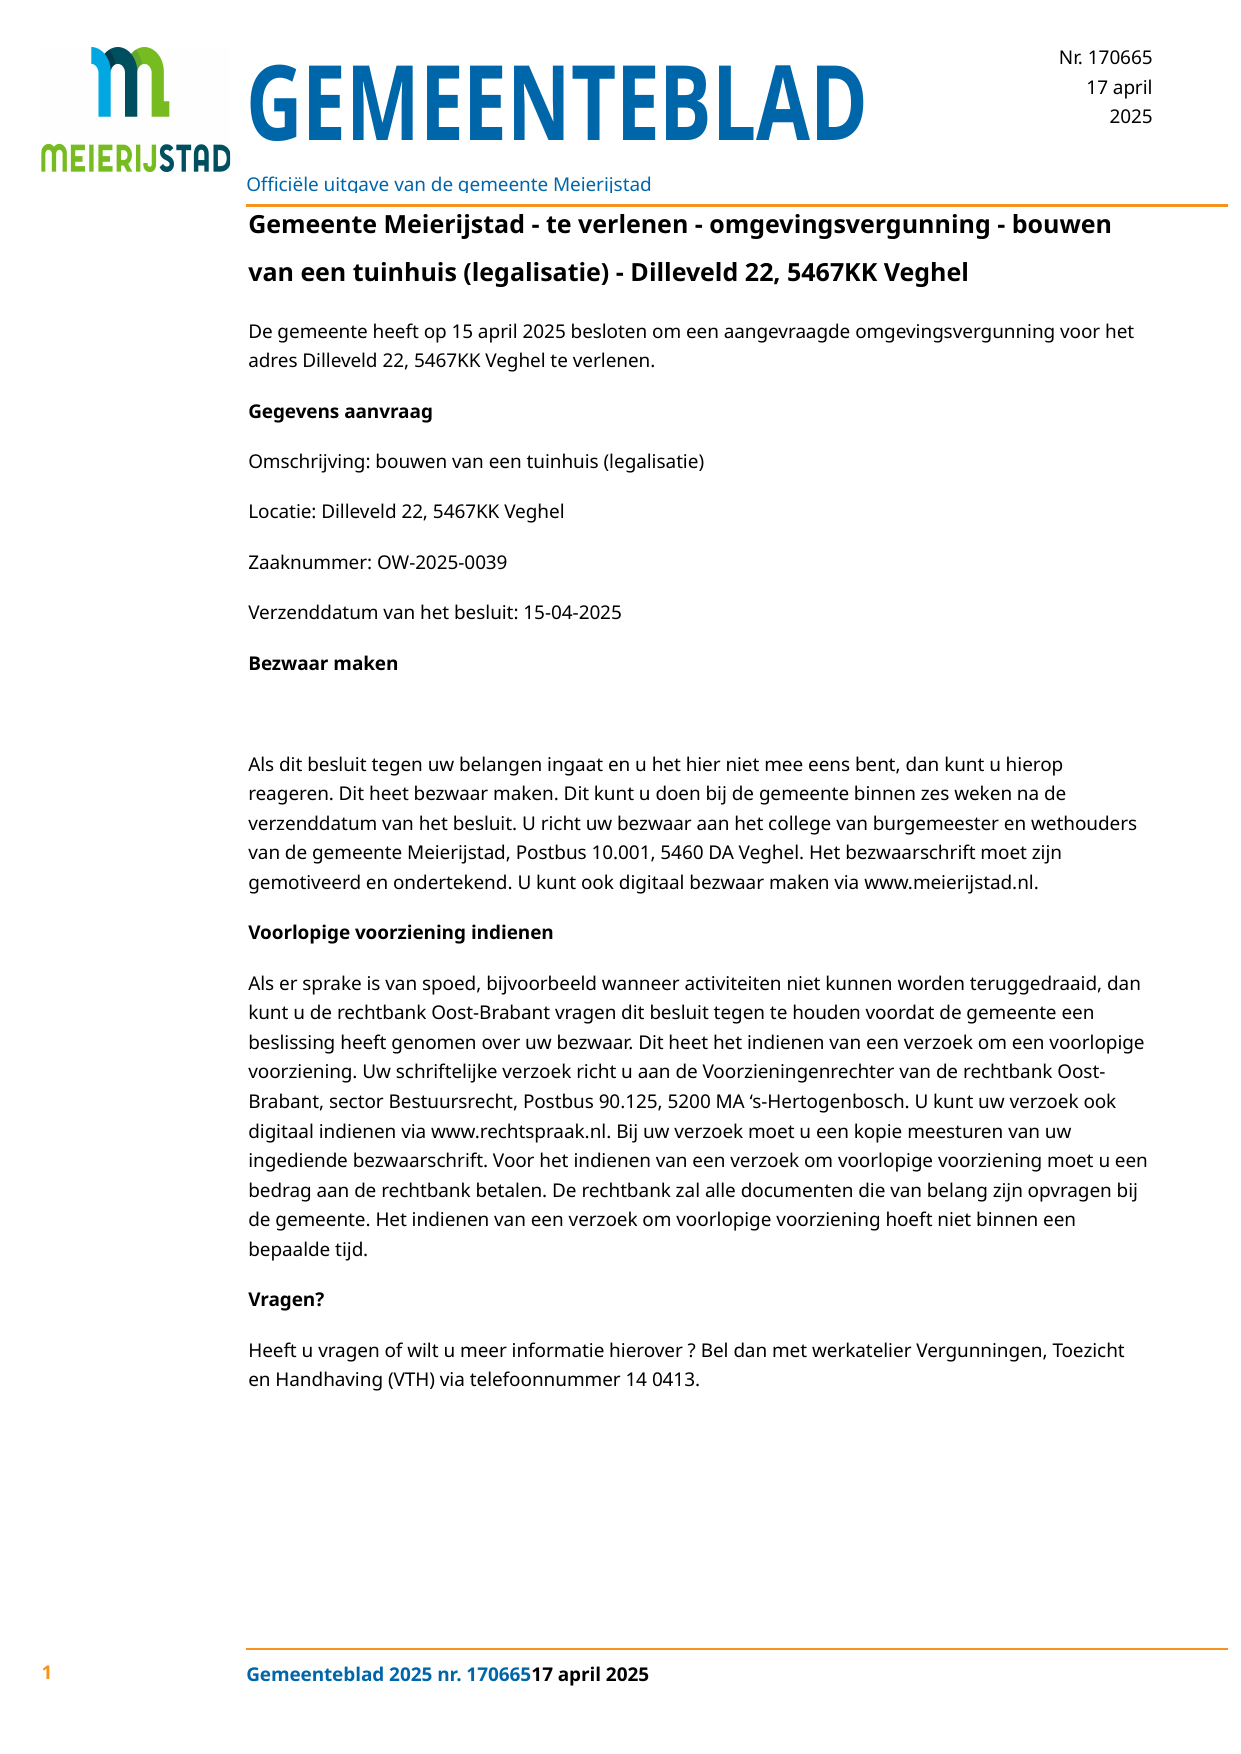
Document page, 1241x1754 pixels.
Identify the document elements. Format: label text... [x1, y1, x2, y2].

text Voorlopige voorziening indienen [248, 919, 1152, 945]
text Locatie: Dilleveld 22, 5467KK Veghel [248, 499, 1152, 524]
text Bezwaar maken [248, 650, 1152, 676]
text Vragen? [248, 1287, 1152, 1312]
text Omschrijving: bouwen van een tuinhuis (legalisatie) [248, 448, 1152, 474]
picture [41, 47, 231, 172]
text Zaaknummer: OW-2025-0039 [248, 549, 1152, 575]
text Als er sprake is van spoed, bijvoorbeeld wanneer activiteiten niet kunnen worden teruggedraaid, dan kunt u de rechtbank Oost-Brabant vragen dit besluit tegen te houden voordat de gemeente een beslissing heeft genomen over uw bezwaar. Dit heet het indienen van een verzoek om een voorlopige voorziening. Uw schriftelijke verzoek richt u aan de Voorzieningenrechter van de rechtbank Oost-Brabant, sector Bestuursrecht, Postbus 90.125, 5200 MA ‘s-Hertogenbosch. U kunt uw verzoek ook digitaal indienen via www.rechtspraak.nl. Bij uw verzoek moet u een kopie meesturen van uw ingediende bezwaarschrift. Voor het indienen van een verzoek om voorlopige voorziening moet u een bedrag aan de rechtbank betalen. De rechtbank zal alle documenten die van belang zijn opvragen bij de gemeente. Het indienen van een verzoek om voorlopige voorziening hoeft niet binnen een bepaalde tijd. [248, 970, 1152, 1262]
text Heeft u vragen of wilt u meer informatie hierover ? Bel dan met werkatelier Vergunningen, Toezicht en Handhaving (VTH) via telefoonnummer 14 0413. [248, 1337, 1152, 1392]
text De gemeente heeft op 15 april 2025 besloten om een aangevraagde omgevingsvergunning voor het adres Dilleveld 22, 5467KK Veghel te verlenen. [248, 318, 1152, 373]
text Gegevens aanvraag [248, 398, 1152, 424]
text Gemeente Meierijstad - te verlenen - omgevingsvergunning - bouwen van een tuinhuis (legalisatie) - Dilleveld 22, 5467KK Veghel [248, 207, 1152, 288]
text Verzenddatum van het besluit: 15-04-2025 [248, 599, 1152, 625]
text Als dit besluit tegen uw belangen ingaat en u het hier niet mee eens bent, dan kunt u hierop reageren. Dit heet bezwaar maken. Dit kunt u doen bij de gemeente binnen zes weken na de verzenddatum van het besluit. U richt uw bezwaar aan het college van burgemeester en wethouders van de gemeente Meierijstad, Postbus 10.001, 5460 DA Veghel. Het bezwaarschrift moet zijn gemotiveerd en ondertekend. U kunt ook digitaal bezwaar maken via www.meierijstad.nl. [248, 751, 1152, 895]
